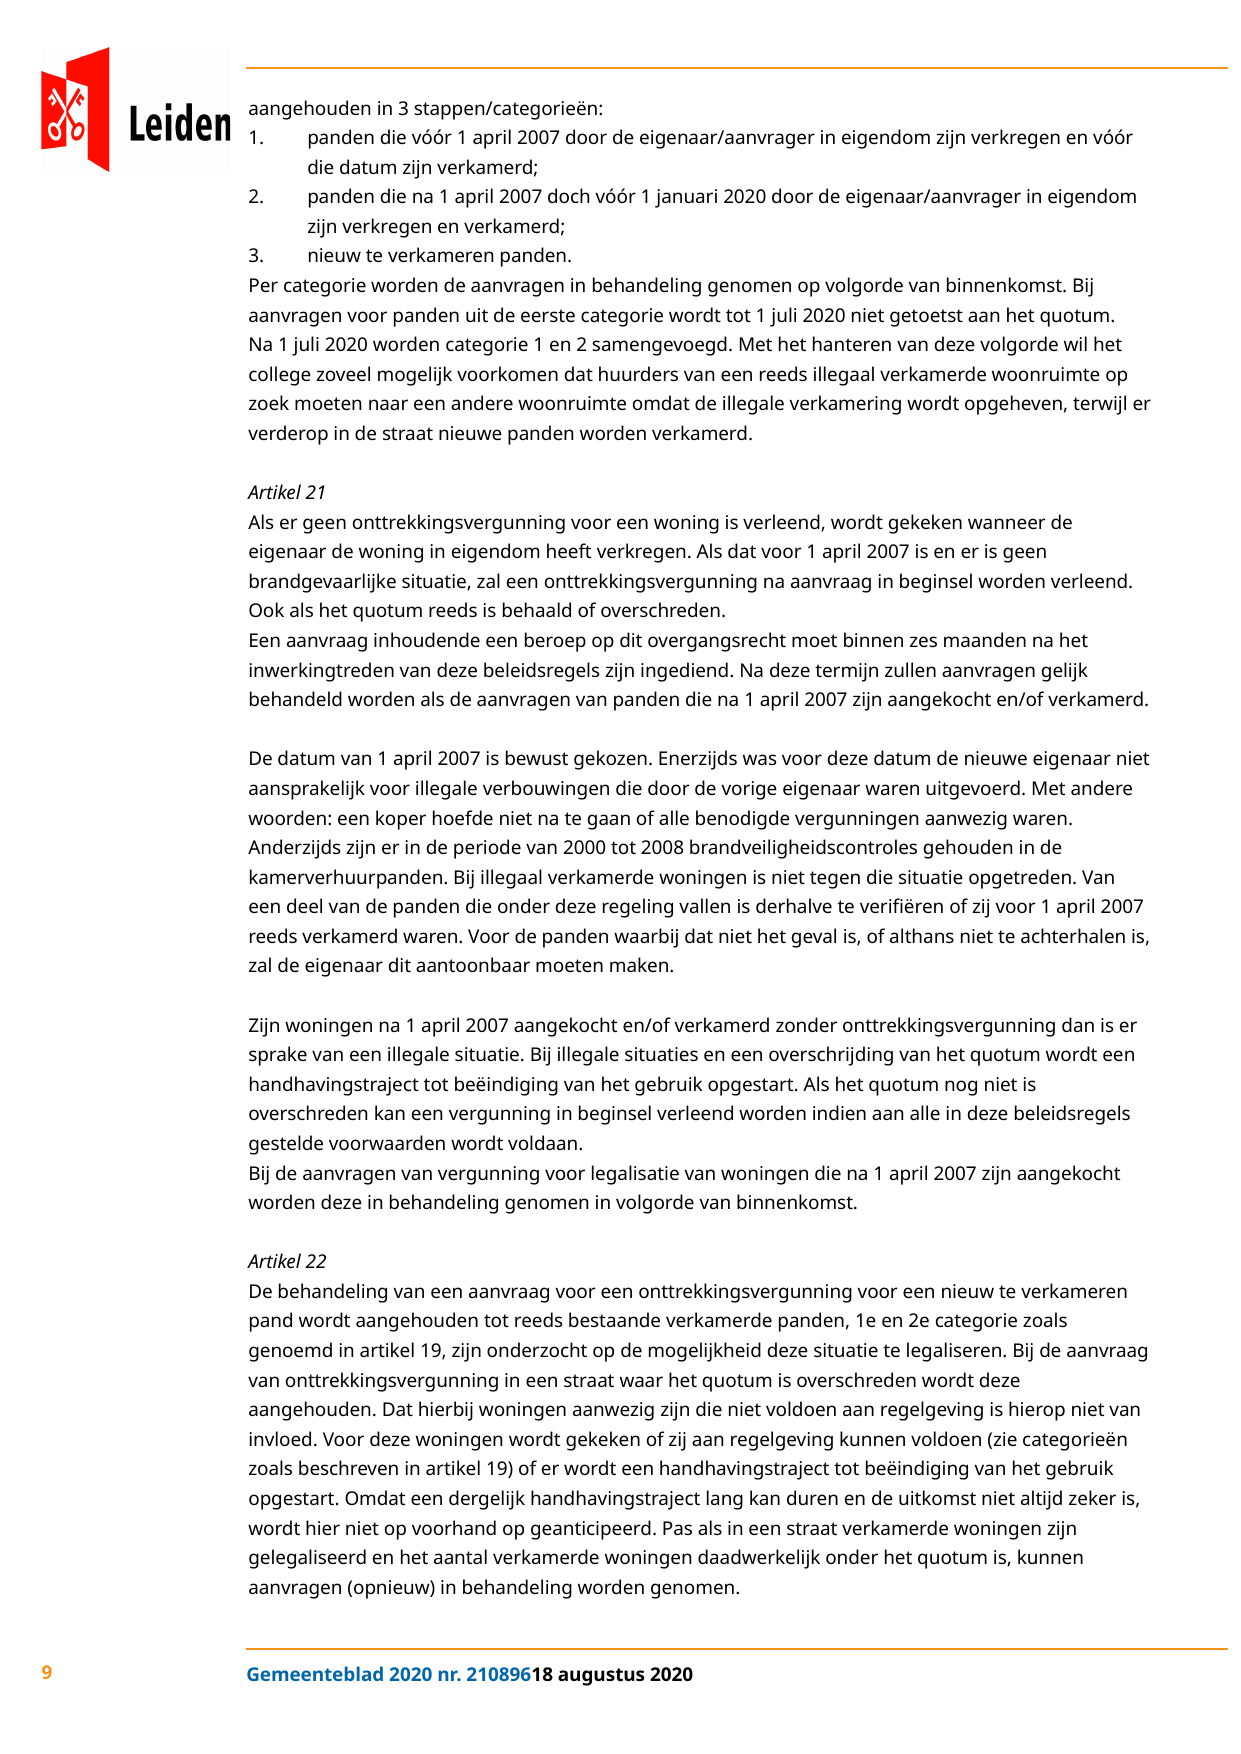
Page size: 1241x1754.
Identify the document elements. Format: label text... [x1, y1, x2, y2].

text Per categorie worden de aanvragen in behandeling genomen op volgorde van binnenkomst. Bij aanvragen voor panden uit de eerste categorie wordt tot 1 juli 2020 niet getoetst aan het quotum. [248, 272, 1152, 328]
list panden die vóór 1 april 2007 door de eigenaar/aanvrager in eigendom zijn verkregen en vóór die datum zijn verkamerd; [248, 124, 1152, 180]
text Als er geen onttrekkingsvergunning voor een woning is verleend, wordt gekeken wanneer de eigenaar de woning in eigendom heeft verkregen. Als dat voor 1 april 2007 is en er is geen brandgevaarlijke situatie, zal een onttrekkingsvergunning na aanvraag in beginsel worden verleend. Ook als het quotum reeds is behaald of overschreden. [248, 509, 1152, 623]
text Zijn woningen na 1 april 2007 aangekocht en/of verkamerd zonder onttrekkingsvergunning dan is er sprake van een illegale situatie. Bij illegale situaties en een overschrijding van het quotum wordt een handhavingstraject tot beëindiging van het gebruik opgestart. Als het quotum nog niet is overschreden kan een vergunning in beginsel verleend worden indien aan alle in deze beleidsregels gestelde voorwaarden wordt voldaan. [248, 1012, 1152, 1156]
text Een aanvraag inhoudende een beroep op dit overgangsrecht moet binnen zes maanden na het inwerkingtreden van deze beleidsregels zijn ingediend. Na deze termijn zullen aanvragen gelijk behandeld worden als de aanvragen van panden die na 1 april 2007 zijn aangekocht en/of verkamerd. [248, 627, 1152, 712]
text Artikel 21 [248, 479, 1152, 505]
picture [41, 47, 231, 172]
text De datum van 1 april 2007 is bewust gekozen. Enerzijds was voor deze datum de nieuwe eigenaar niet aansprakelijk voor illegale verbouwingen die door de vorige eigenaar waren uitgevoerd. Met andere woorden: een koper hoefde niet na te gaan of alle benodigde vergunningen aanwezig waren. Anderzijds zijn er in de periode van 2000 tot 2008 brandveiligheidscontroles gehouden in de kamerverhuurpanden. Bij illegaal verkamerde woningen is niet tegen die situatie opgetreden. Van een deel van de panden die onder deze regeling vallen is derhalve te verifiëren of zij voor 1 april 2007 reeds verkamerd waren. Voor de panden waarbij dat niet het geval is, of althans niet te achterhalen is, zal de eigenaar dit aantoonbaar moeten maken. [248, 746, 1152, 978]
text Na 1 juli 2020 worden categorie 1 en 2 samengevoegd. Met het hanteren van deze volgorde wil het college zoveel mogelijk voorkomen dat huurders van een reeds illegaal verkamerde woonruimte op zoek moeten naar een andere woonruimte omdat de illegale verkamering wordt opgeheven, terwijl er verderop in de straat nieuwe panden worden verkamerd. [248, 331, 1152, 446]
text De behandeling van een aanvraag voor een onttrekkingsvergunning voor een nieuw te verkameren pand wordt aangehouden tot reeds bestaande verkamerde panden, 1e en 2e categorie zoals genoemd in artikel 19, zijn onderzocht op de mogelijkheid deze situatie te legaliseren. Bij de aanvraag van onttrekkingsvergunning in een straat waar het quotum is overschreden wordt deze aangehouden. Dat hierbij woningen aanwezig zijn die niet voldoen aan regelgeving is hierop niet van invloed. Voor deze woningen wordt gekeken of zij aan regelgeving kunnen voldoen (zie categorieën zoals beschreven in artikel 19) of er wordt een handhavingstraject tot beëindiging van het gebruik opgestart. Omdat een dergelijk handhavingstraject lang kan duren en de uitkomst niet altijd zeker is, wordt hier niet op voorhand op geanticipeerd. Pas als in een straat verkamerde woningen zijn gelegaliseerd en het aantal verkamerde woningen daadwerkelijk onder het quotum is, kunnen aanvragen (opnieuw) in behandeling worden genomen. [248, 1278, 1152, 1600]
text Bij de aanvragen van vergunning voor legalisatie van woningen die na 1 april 2007 zijn aangekocht worden deze in behandeling genomen in volgorde van binnenkomst. [248, 1160, 1152, 1215]
list nieuw te verkameren panden. [248, 243, 1152, 268]
text Artikel 22 [248, 1248, 1152, 1274]
text aangehouden in 3 stappen/categorieën: [248, 95, 1152, 121]
list panden die na 1 april 2007 doch vóór 1 januari 2020 door de eigenaar/aanvrager in eigendom zijn verkregen en verkamerd; [248, 183, 1152, 239]
